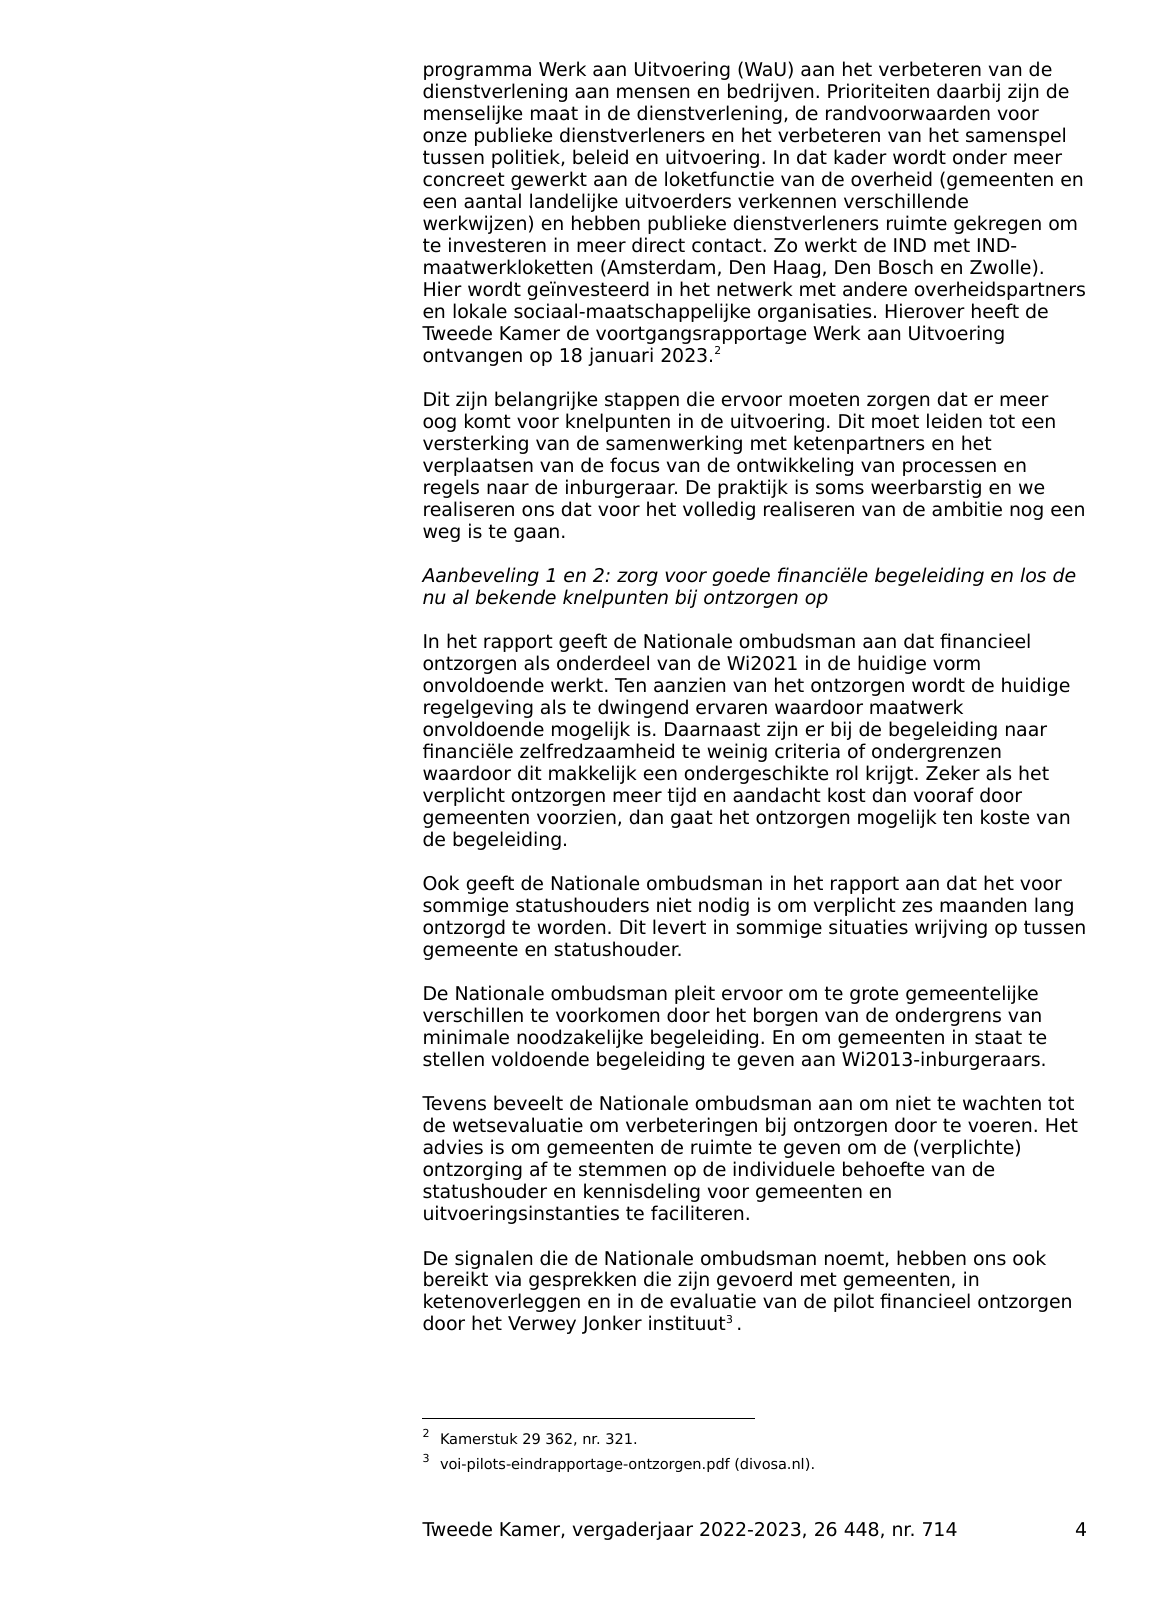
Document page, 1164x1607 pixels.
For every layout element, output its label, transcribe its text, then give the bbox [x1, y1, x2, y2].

text Dit zijn belangrijke stappen die ervoor moeten zorgen dat er meer oog komt voor knelpunten in de uitvoering. Dit moet leiden tot een versterking van de samenwerking met ketenpartners en het verplaatsen van de focus van de ontwikkeling van processen en regels naar de inburgeraar. De praktijk is soms weerbarstig en we realiseren ons dat voor het volledig realiseren van de ambitie nog een weg is te gaan. [422, 389, 1087, 543]
text voi-pilots-eindrapportage-ontzorgen.pdf (divosa.nl). [422, 1452, 1087, 1474]
text De Nationale ombudsman pleit ervoor om te grote gemeentelijke verschillen te voorkomen door het borgen van de ondergrens van minimale noodzakelijke begeleiding. En om gemeenten in staat te stellen voldoende begeleiding te geven aan Wi2013-inburgeraars. [422, 983, 1087, 1071]
text Tevens beveelt de Nationale ombudsman aan om niet te wachten tot de wetsevaluatie om verbeteringen bij ontzorgen door te voeren. Het advies is om gemeenten de ruimte te geven om de (verplichte) ontzorging af te stemmen op de individuele behoefte van de statushouder en kennisdeling voor gemeenten en uitvoeringsinstanties te faciliteren. [422, 1093, 1087, 1225]
text Ook geeft de Nationale ombudsman in het rapport aan dat het voor sommige statushouders niet nodig is om verplicht zes maanden lang ontzorgd te worden. Dit levert in sommige situaties wrijving op tussen gemeente en statushouder. [422, 873, 1087, 961]
text In het rapport geeft de Nationale ombudsman aan dat financieel ontzorgen als onderdeel van de Wi2021 in de huidige vorm onvoldoende werkt. Ten aanzien van het ontzorgen wordt de huidige regelgeving als te dwingend ervaren waardoor maatwerk onvoldoende mogelijk is. Daarnaast zijn er bij de begeleiding naar financiële zelfredzaamheid te weinig criteria of ondergrenzen waardoor dit makkelijk een ondergeschikte rol krijgt. Zeker als het verplicht ontzorgen meer tijd en aandacht kost dan vooraf door gemeenten voorzien, dan gaat het ontzorgen mogelijk ten koste van de begeleiding. [422, 631, 1087, 851]
text Kamerstuk 29 362, nr. 321. [422, 1427, 1087, 1449]
subtitle Aanbeveling 1 en 2: zorg voor goede financiële begeleiding en los de nu al bekende knelpunten bij ontzorgen op [422, 565, 1087, 609]
text De signalen die de Nationale ombudsman noemt, hebben ons ook bereikt via gesprekken die zijn gevoerd met gemeenten, in ketenoverleggen en in de evaluatie van de pilot financieel ontzorgen door het Verwey Jonker instituut. [422, 1247, 1087, 1335]
text programma Werk aan Uitvoering (WaU) aan het verbeteren van de dienstverlening aan mensen en bedrijven. Prioriteiten daarbij zijn de menselijke maat in de dienstverlening, de randvoorwaarden voor onze publieke dienstverleners en het verbeteren van het samenspel tussen politiek, beleid en uitvoering. In dat kader wordt onder meer concreet gewerkt aan de loketfunctie van de overheid (gemeenten en een aantal landelijke uitvoerders verkennen verschillende werkwijzen) en hebben publieke dienstverleners ruimte gekregen om te investeren in meer direct contact. Zo werkt de IND met IND-maatwerkloketten (Amsterdam, Den Haag, Den Bosch en Zwolle). Hier wordt geïnvesteerd in het netwerk met andere overheidspartners en lokale sociaal-maatschappelijke organisaties. Hierover heeft de Tweede Kamer de voortgangsrapportage Werk aan Uitvoering ontvangen op 18 januari 2023. [422, 59, 1087, 367]
